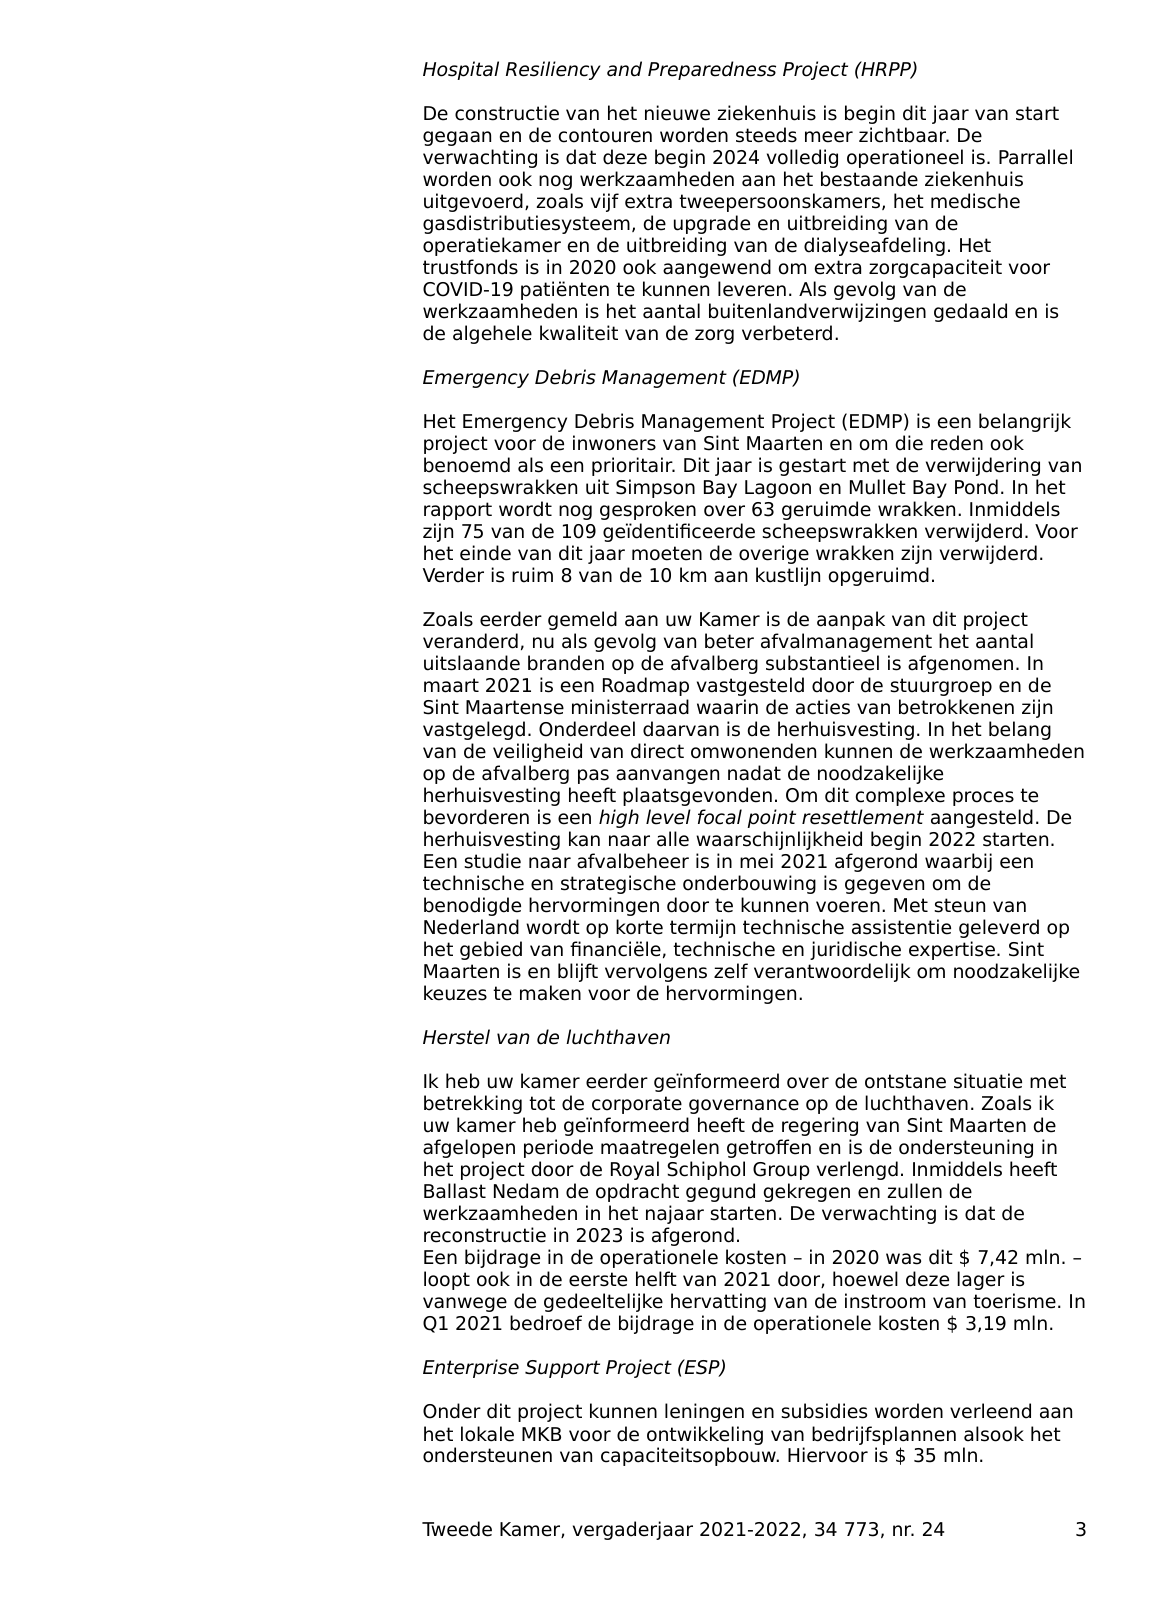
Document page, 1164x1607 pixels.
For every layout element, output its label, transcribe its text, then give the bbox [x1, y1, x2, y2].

text Zoals eerder gemeld aan uw Kamer is de aanpak van dit project veranderd, nu als gevolg van beter afvalmanagement het aantal uitslaande branden op de afvalberg substantieel is afgenomen. In maart 2021 is een Roadmap vastgesteld door de stuurgroep en de Sint Maartense ministerraad waarin de acties van betrokkenen zijn vastgelegd. Onderdeel daarvan is de herhuisvesting. In het belang van de veiligheid van direct omwonenden kunnen de werkzaamheden op de afvalberg pas aanvangen nadat de noodzakelijke herhuisvesting heeft plaatsgevonden. Om dit complexe proces te bevorderen is een high level focal point resettlement aangesteld. De herhuisvesting kan naar alle waarschijnlijkheid begin 2022 starten. Een studie naar afvalbeheer is in mei 2021 afgerond waarbij een technische en strategische onderbouwing is gegeven om de benodigde hervormingen door te kunnen voeren. Met steun van Nederland wordt op korte termijn technische assistentie geleverd op het gebied van financiële, technische en juridische expertise. Sint Maarten is en blijft vervolgens zelf verantwoordelijk om noodzakelijke keuzes te maken voor de hervormingen. [422, 609, 1087, 1005]
text Een bijdrage in de operationele kosten – in 2020 was dit $ 7,42 mln. – loopt ook in de eerste helft van 2021 door, hoewel deze lager is vanwege de gedeeltelijke hervatting van de instroom van toerisme. In Q1 2021 bedroef de bijdrage in de operationele kosten $ 3,19 mln. [422, 1247, 1087, 1335]
subtitle Herstel van de luchthaven [422, 1027, 1087, 1049]
subtitle Hospital Resiliency and Preparedness Project (HRPP) [422, 59, 1087, 81]
text Onder dit project kunnen leningen en subsidies worden verleend aan het lokale MKB voor de ontwikkeling van bedrijfsplannen alsook het ondersteunen van capaciteitsopbouw. Hiervoor is $ 35 mln. [422, 1401, 1087, 1467]
text Ik heb uw kamer eerder geïnformeerd over de ontstane situatie met betrekking tot de corporate governance op de luchthaven. Zoals ik uw kamer heb geïnformeerd heeft de regering van Sint Maarten de afgelopen periode maatregelen getroffen en is de ondersteuning in het project door de Royal Schiphol Group verlengd. Inmiddels heeft Ballast Nedam de opdracht gegund gekregen en zullen de werkzaamheden in het najaar starten. De verwachting is dat de reconstructie in 2023 is afgerond. [422, 1071, 1087, 1247]
text De constructie van het nieuwe ziekenhuis is begin dit jaar van start gegaan en de contouren worden steeds meer zichtbaar. De verwachting is dat deze begin 2024 volledig operationeel is. Parrallel worden ook nog werkzaamheden aan het bestaande ziekenhuis uitgevoerd, zoals vijf extra tweepersoonskamers, het medische gasdistributiesysteem, de upgrade en uitbreiding van de operatiekamer en de uitbreiding van de dialyseafdeling. Het trustfonds is in 2020 ook aangewend om extra zorgcapaciteit voor COVID-19 patiënten te kunnen leveren. Als gevolg van de werkzaamheden is het aantal buitenlandverwijzingen gedaald en is de algehele kwaliteit van de zorg verbeterd. [422, 103, 1087, 345]
subtitle Emergency Debris Management (EDMP) [422, 367, 1087, 389]
subtitle Enterprise Support Project (ESP) [422, 1357, 1087, 1379]
text Het Emergency Debris Management Project (EDMP) is een belangrijk project voor de inwoners van Sint Maarten en om die reden ook benoemd als een prioritair. Dit jaar is gestart met de verwijdering van scheepswrakken uit Simpson Bay Lagoon en Mullet Bay Pond. In het rapport wordt nog gesproken over 63 geruimde wrakken. Inmiddels zijn 75 van de 109 geïdentificeerde scheepswrakken verwijderd. Voor het einde van dit jaar moeten de overige wrakken zijn verwijderd. Verder is ruim 8 van de 10 km aan kustlijn opgeruimd. [422, 411, 1087, 587]
